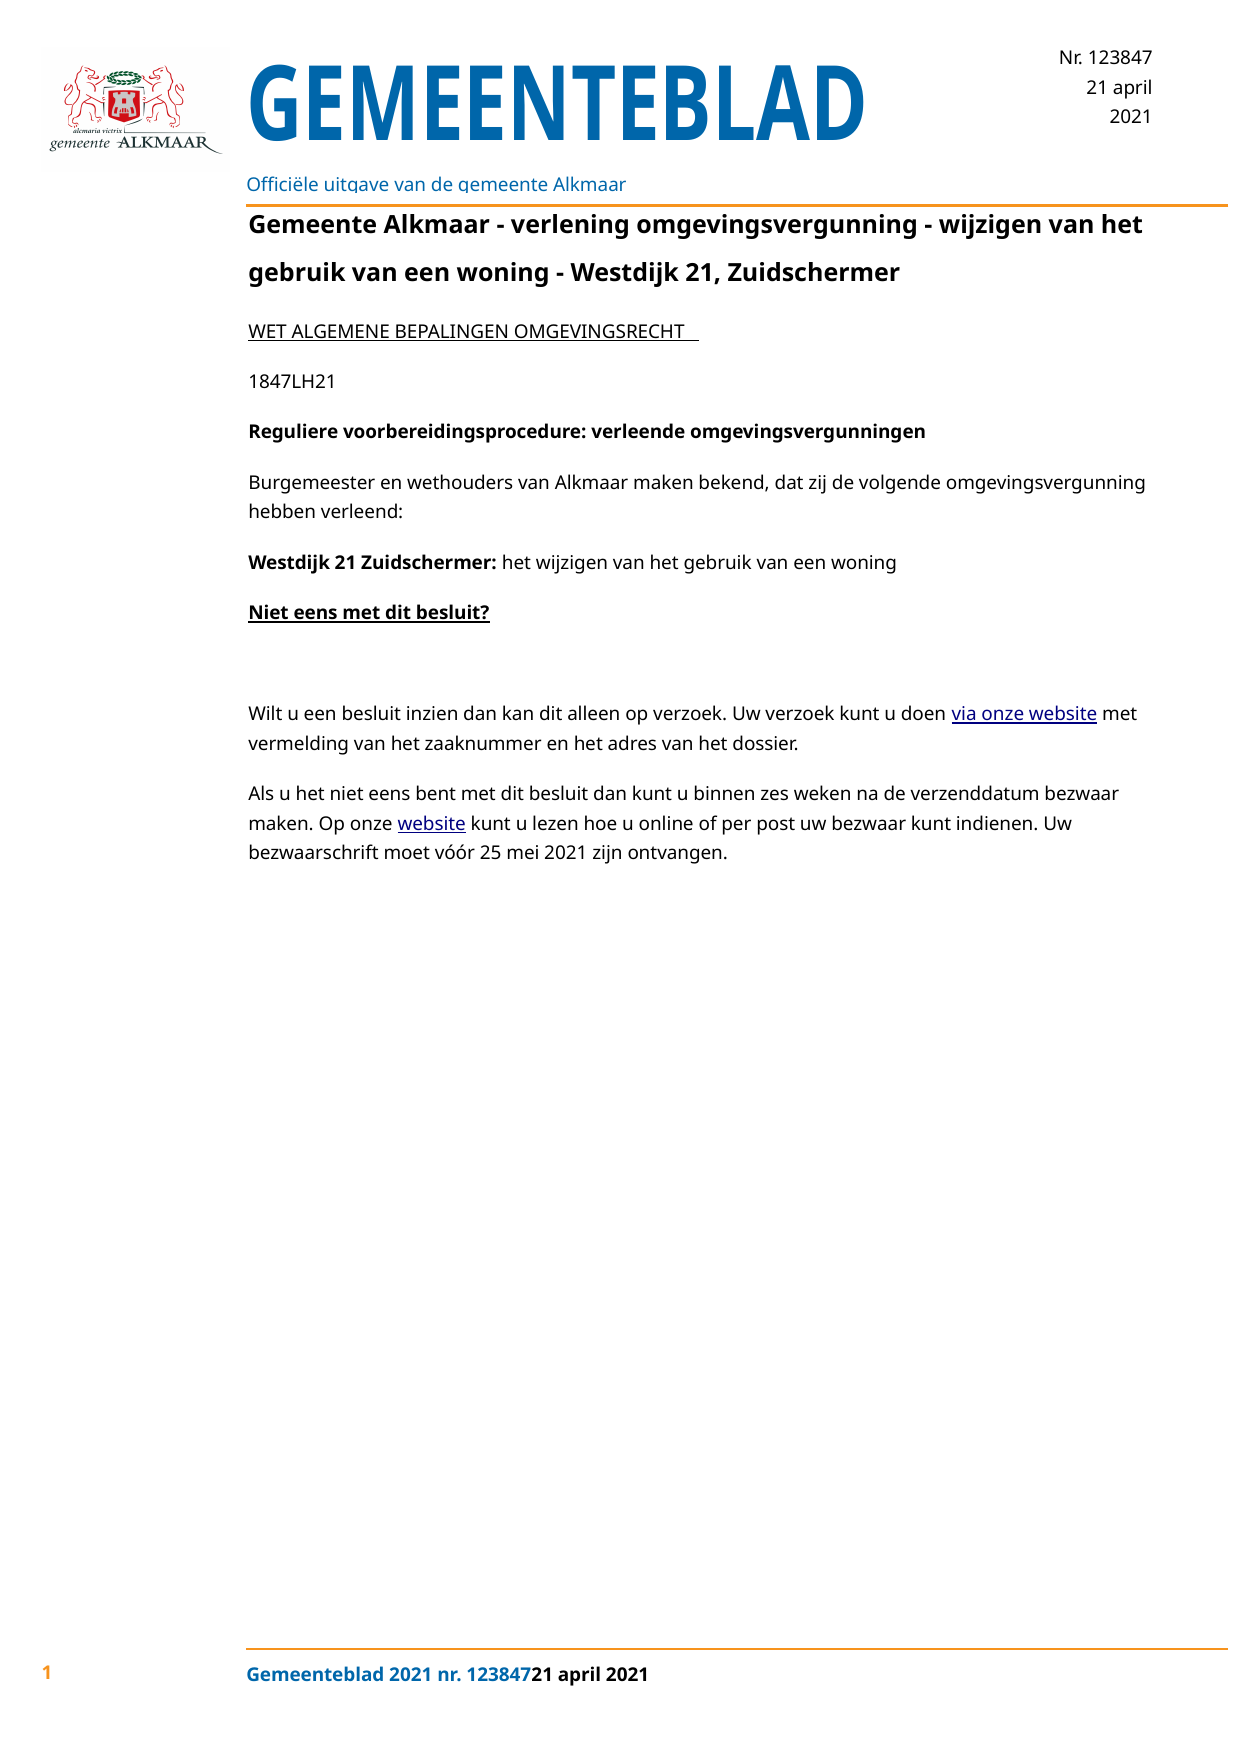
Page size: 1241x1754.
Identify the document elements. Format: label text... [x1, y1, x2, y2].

picture [41, 47, 231, 172]
text 1847LH21 [248, 368, 1152, 394]
text Niet eens met dit besluit? [248, 599, 1152, 625]
text Gemeente Alkmaar - verlening omgevingsvergunning - wijzigen van het gebruik van een woning - Westdijk 21, Zuidschermer [248, 207, 1152, 288]
text Reguliere voorbereidingsprocedure: verleende omgevingsvergunningen [248, 419, 1152, 444]
text Wilt u een besluit inzien dan kan dit alleen op verzoek. Uw verzoek kunt u doen via onze website met vermelding van het zaaknummer en het adres van het dossier. [248, 700, 1152, 756]
text Westdijk 21 Zuidschermer: het wijzigen van het gebruik van een woning [248, 549, 1152, 575]
text WET ALGEMENE BEPALINGEN OMGEVINGSRECHT [248, 318, 1152, 344]
text Burgemeester en wethouders van Alkmaar maken bekend, dat zij de volgende omgevingsvergunning hebben verleend: [248, 469, 1152, 524]
text Als u het niet eens bent met dit besluit dan kunt u binnen zes weken na de verzenddatum bezwaar maken. Op onze website kunt u lezen hoe u online of per post uw bezwaar kunt indienen. Uw bezwaarschrift moet vóór 25 mei 2021 zijn ontvangen. [248, 780, 1152, 865]
